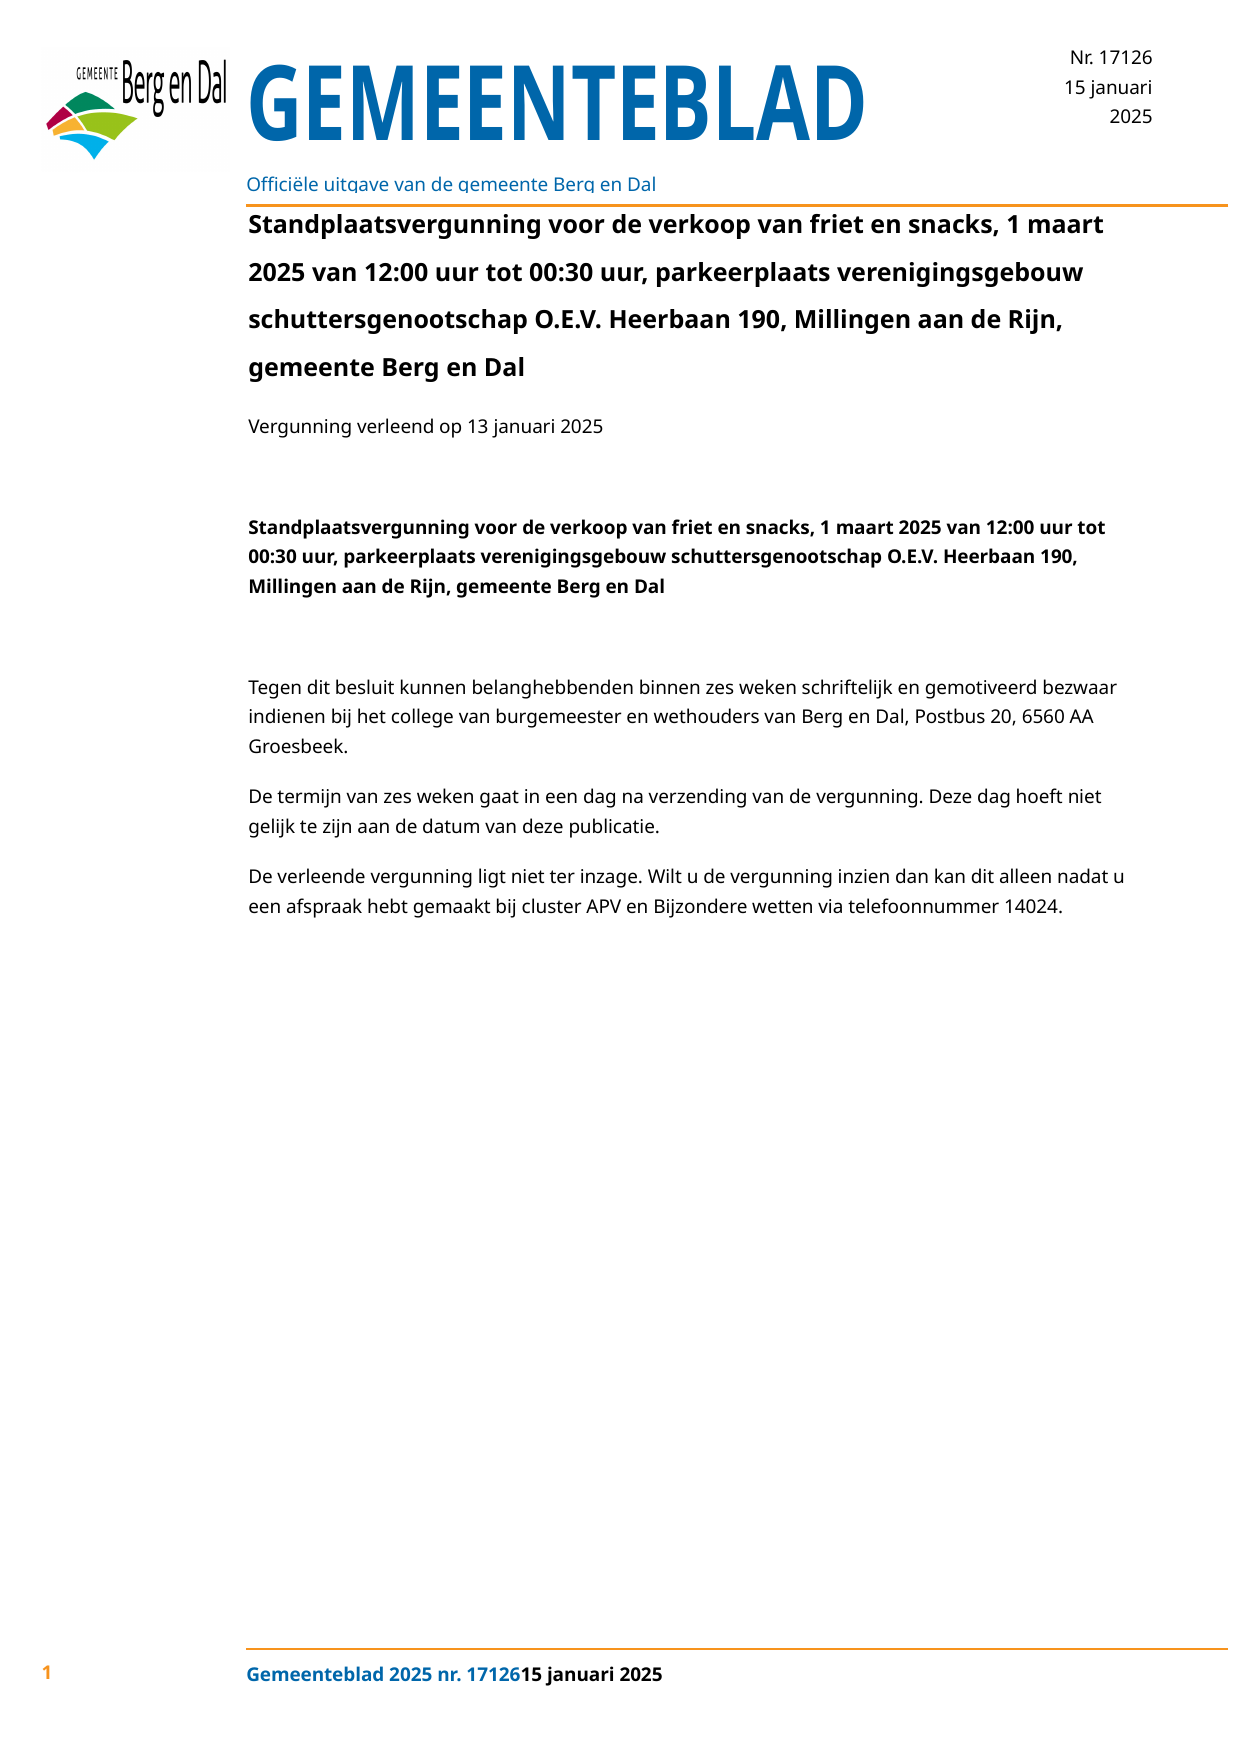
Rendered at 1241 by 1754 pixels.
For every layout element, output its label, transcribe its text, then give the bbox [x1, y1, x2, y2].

picture [41, 47, 231, 172]
text Standplaatsvergunning voor de verkoop van friet en snacks, 1 maart 2025 van 12:00 uur tot 00:30 uur, parkeerplaats verenigingsgebouw schuttersgenootschap O.E.V. Heerbaan 190, Millingen aan de Rijn, gemeente Berg en Dal [248, 207, 1152, 384]
text De termijn van zes weken gaat in een dag na verzending van de vergunning. Deze dag hoeft niet gelijk te zijn aan de datum van deze publicatie. [248, 783, 1152, 839]
text Tegen dit besluit kunnen belanghebbenden binnen zes weken schriftelijk en gemotiveerd bezwaar indienen bij het college van burgemeester en wethouders van Berg en Dal, Postbus 20, 6560 AA Groesbeek. [248, 674, 1152, 759]
text Standplaatsvergunning voor de verkoop van friet en snacks, 1 maart 2025 van 12:00 uur tot 00:30 uur, parkeerplaats verenigingsgebouw schuttersgenootschap O.E.V. Heerbaan 190, Millingen aan de Rijn, gemeente Berg en Dal [248, 514, 1152, 599]
text Vergunning verleend op 13 januari 2025 [248, 413, 1152, 439]
text De verleende vergunning ligt niet ter inzage. Wilt u de vergunning inzien dan kan dit alleen nadat u een afspraak hebt gemaakt bij cluster APV en Bijzondere wetten via telefoonnummer 14024. [248, 863, 1152, 919]
